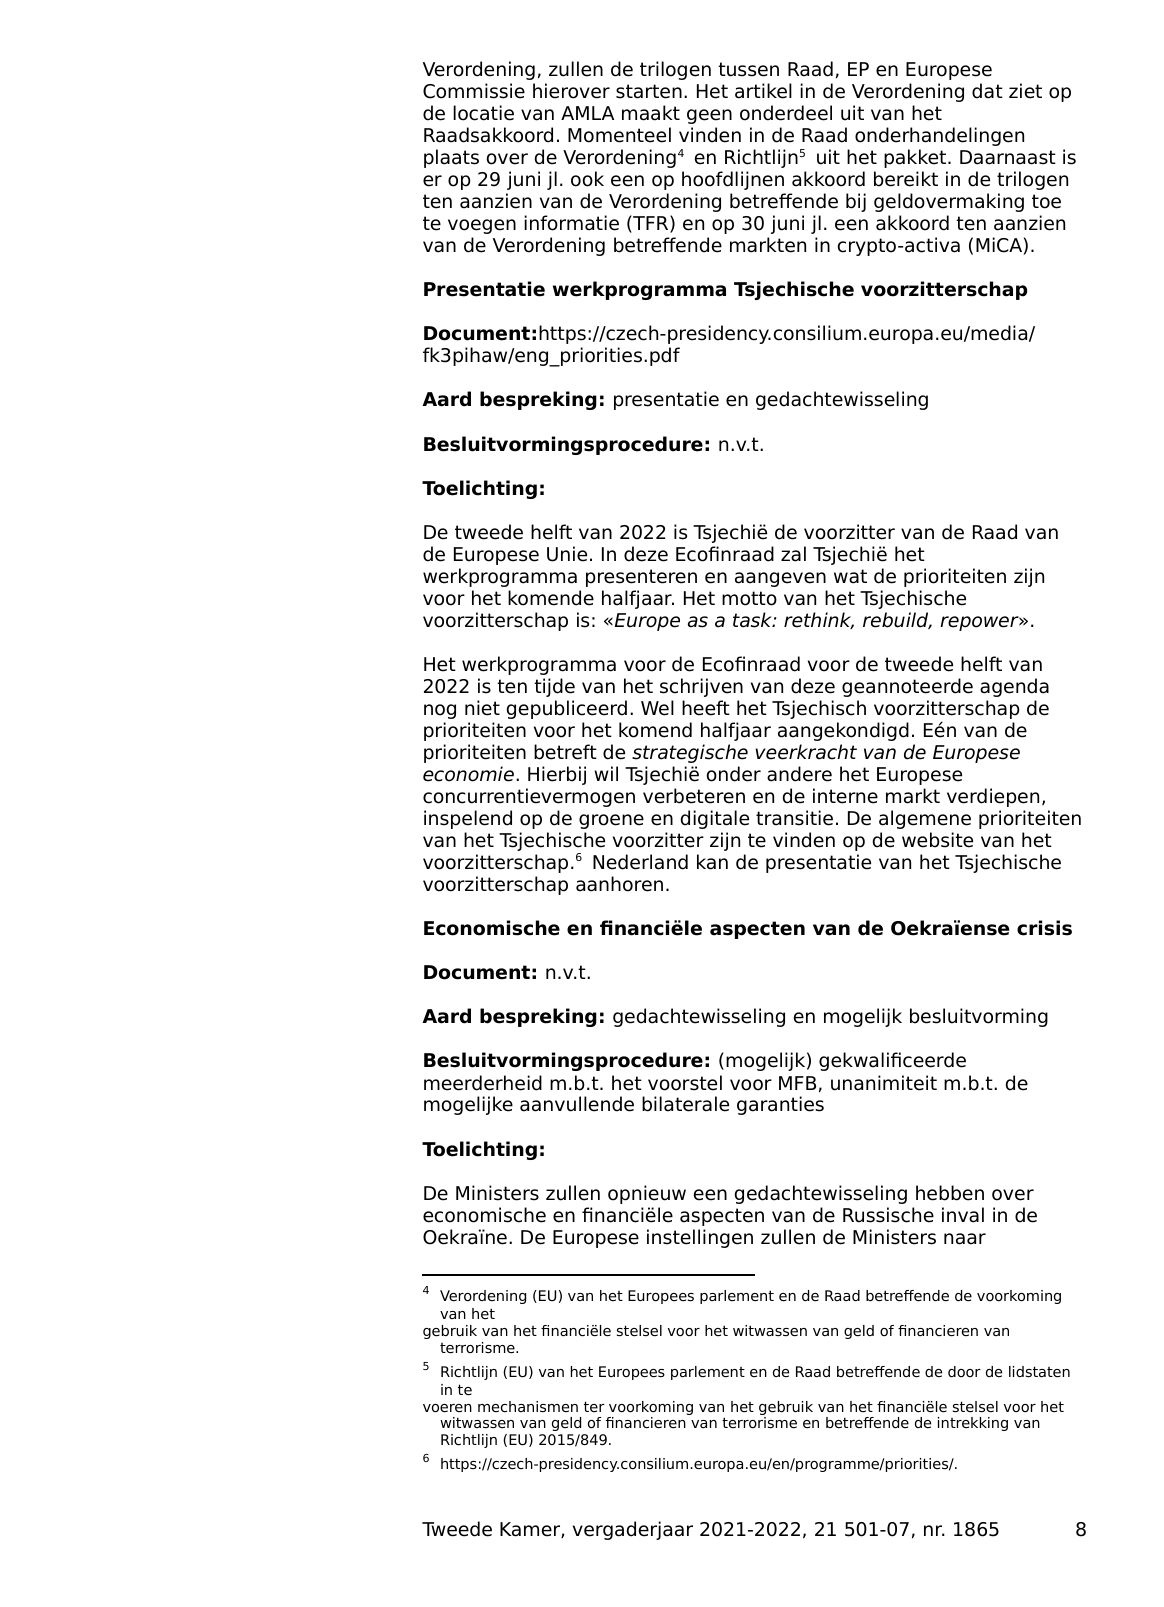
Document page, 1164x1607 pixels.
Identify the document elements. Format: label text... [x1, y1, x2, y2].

text Het werkprogramma voor de Ecofinraad voor de tweede helft van 2022 is ten tijde van het schrijven van deze geannoteerde agenda nog niet gepubliceerd. Wel heeft het Tsjechisch voorzitterschap de prioriteiten voor het komend halfjaar aangekondigd. Eén van de prioriteiten betreft de strategische veerkracht van de Europese economie. Hierbij wil Tsjechië onder andere het Europese concurrentievermogen verbeteren en de interne markt verdiepen, inspelend op de groene en digitale transitie. De algemene prioriteiten van het Tsjechische voorzitter zijn te vinden op de website van het voorzitterschap. Nederland kan de presentatie van het Tsjechische voorzitterschap aanhoren. [422, 654, 1087, 896]
text gebruik van het financiële stelsel voor het witwassen van geld of financieren van terrorisme. [422, 1323, 1087, 1357]
text Aard bespreking: gedachtewisseling en mogelijk besluitvorming [422, 1006, 1087, 1028]
text Document: n.v.t. [422, 962, 1087, 984]
text De Ministers zullen opnieuw een gedachtewisseling hebben over economische en financiële aspecten van de Russische inval in de Oekraïne. De Europese instellingen zullen de Ministers naar [422, 1183, 1087, 1249]
text Verordening, zullen de trilogen tussen Raad, EP en Europese Commissie hierover starten. Het artikel in de Verordening dat ziet op de locatie van AMLA maakt geen onderdeel uit van het Raadsakkoord. Momenteel vinden in de Raad onderhandelingen plaats over de Verordening en Richtlijn uit het pakket. Daarnaast is er op 29 juni jl. ook een op hoofdlijnen akkoord bereikt in de trilogen ten aanzien van de Verordening betreffende bij geldovermaking toe te voegen informatie (TFR) en op 30 juni jl. een akkoord ten aanzien van de Verordening betreffende markten in crypto-activa (MiCA). [422, 59, 1087, 257]
text Besluitvormingsprocedure: n.v.t. [422, 433, 1087, 456]
text De tweede helft van 2022 is Tsjechië de voorzitter van de Raad van de Europese Unie. In deze Ecofinraad zal Tsjechië het werkprogramma presenteren en aangeven wat de prioriteiten zijn voor het komende halfjaar. Het motto van het Tsjechische voorzitterschap is: «Europe as a task: rethink, rebuild, repower». [422, 522, 1087, 632]
text Verordening (EU) van het Europees parlement en de Raad betreffende de voorkoming van het [422, 1284, 1087, 1323]
text Richtlijn (EU) van het Europees parlement en de Raad betreffende de door de lidstaten in te [422, 1360, 1087, 1399]
text Besluitvormingsprocedure: (mogelijk) gekwalificeerde meerderheid m.b.t. het voorstel voor MFB, unanimiteit m.b.t. de mogelijke aanvullende bilaterale garanties [422, 1050, 1087, 1116]
text voeren mechanismen ter voorkoming van het gebruik van het financiële stelsel voor het witwassen van geld of financieren van terrorisme en betreffende de intrekking van Richtlijn (EU) 2015/849. [422, 1399, 1087, 1449]
text Toelichting: [422, 1138, 1087, 1161]
text https://czech-presidency.consilium.europa.eu/en/programme/priorities/. [422, 1452, 1087, 1474]
text Document:https://czech-presidency.consilium.europa.eu/media/fk3pihaw/eng_priorities.pdf [422, 323, 1087, 367]
subtitle Economische en financiële aspecten van de Oekraïense crisis [422, 918, 1087, 940]
subtitle Presentatie werkprogramma Tsjechische voorzitterschap [422, 279, 1087, 301]
text Toelichting: [422, 478, 1087, 500]
text Aard bespreking: presentatie en gedachtewisseling [422, 389, 1087, 411]
